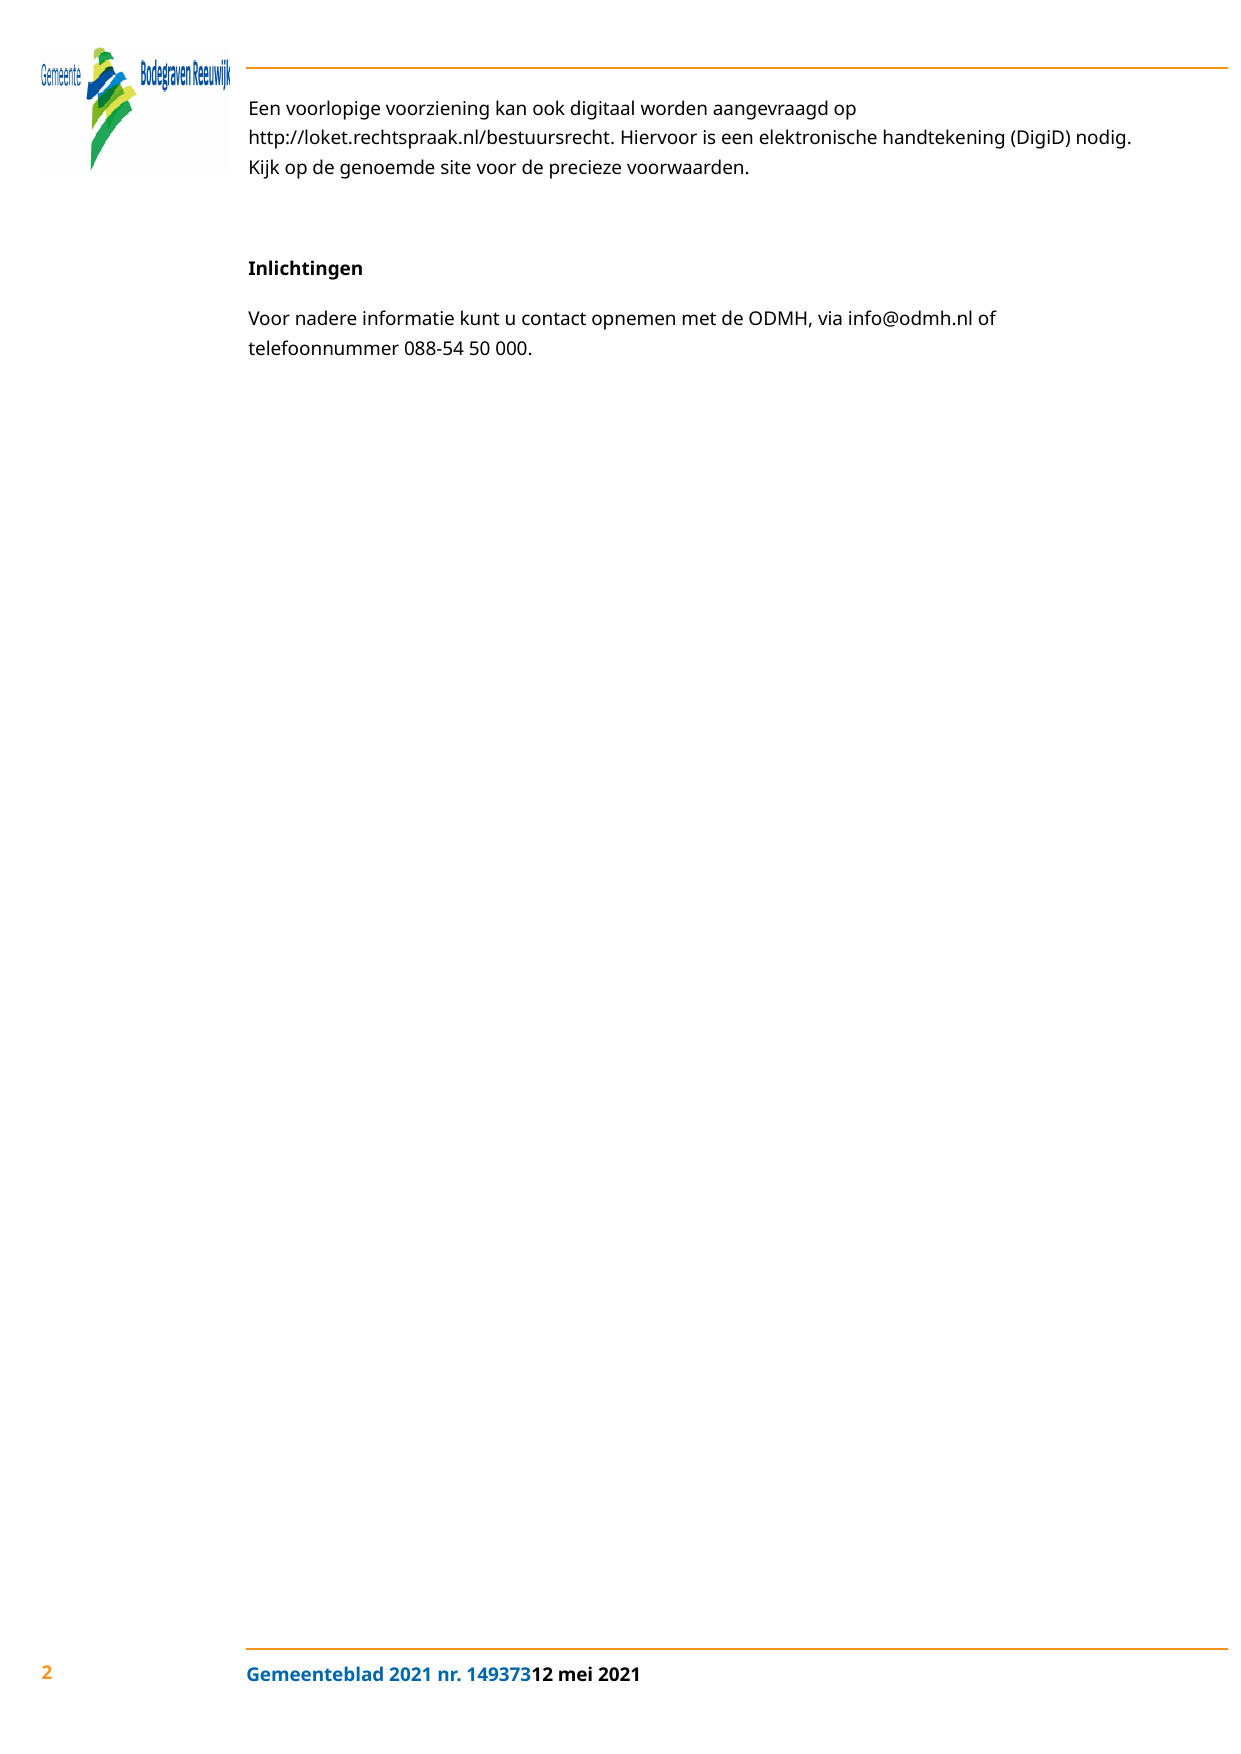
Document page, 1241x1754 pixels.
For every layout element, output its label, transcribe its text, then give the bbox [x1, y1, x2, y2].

text Een voorlopige voorziening kan ook digitaal worden aangevraagd op http://loket.rechtspraak.nl/bestuursrecht. Hiervoor is een elektronische handtekening (DigiD) nodig. Kijk op de genoemde site voor de precieze voorwaarden. [248, 95, 1152, 180]
text Voor nadere informatie kunt u contact opnemen met de ODMH, via info@odmh.nl of telefoonnummer 088-54 50 000. [248, 305, 1152, 361]
text Inlichtingen [248, 255, 1152, 281]
picture [41, 47, 231, 172]
